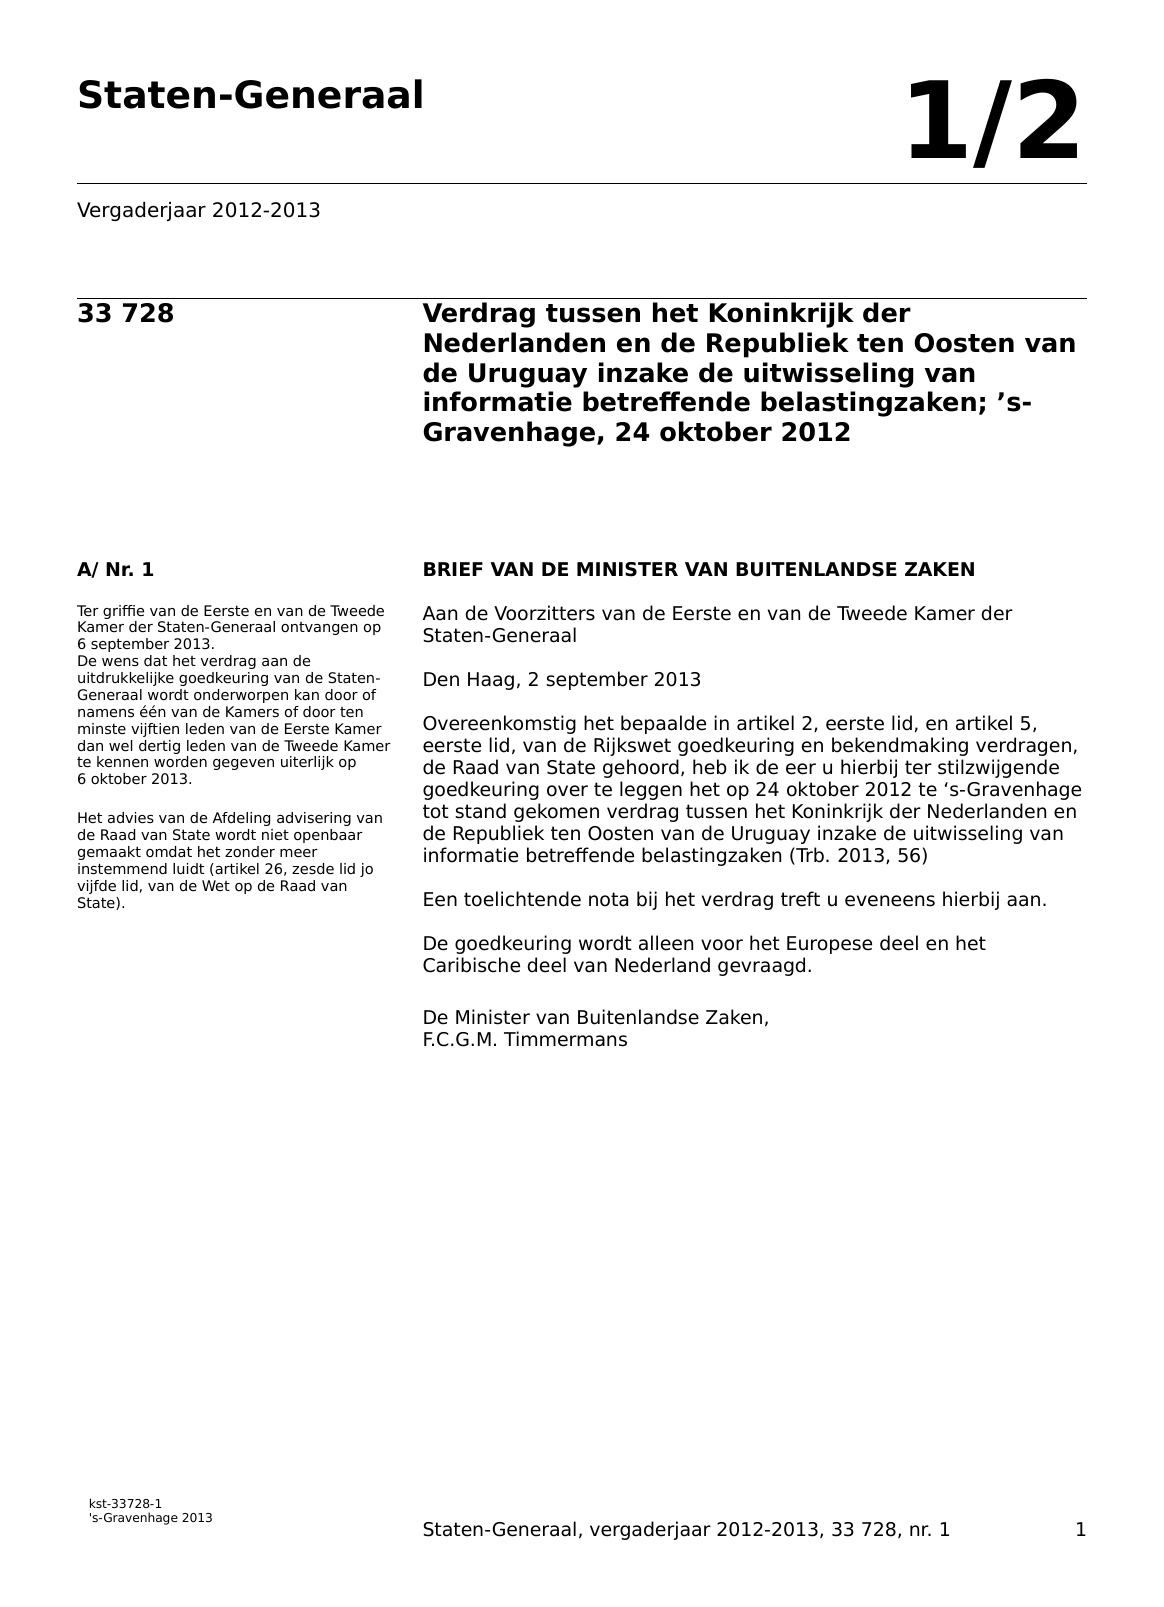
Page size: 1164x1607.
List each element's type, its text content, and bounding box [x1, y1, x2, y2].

text kst-33728-1 [88, 1497, 323, 1511]
table_header 1/2 [886, 59, 1087, 183]
subtitle 33 728 Verdrag tussen het Koninkrijk der Nederlanden en de Republiek ten Oosten van de Uruguay inzake de uitwisseling van informatie betreffende belastingzaken; ’s-Gravenhage, 24 oktober 2012 [77, 299, 1087, 447]
text 's-Gravenhage 2013 [88, 1511, 323, 1525]
subtitle A/ Nr. 1 BRIEF VAN DE MINISTER VAN BUITENLANDSE ZAKEN [77, 558, 1087, 580]
text De wens dat het verdrag aan de uitdrukkelijke goedkeuring van de Staten-Generaal wordt onderworpen kan door of namens één van de Kamers of door ten minste vijftien leden van de Eerste Kamer dan wel dertig leden van de Tweede Kamer te kennen worden gegeven uiterlijk op 6 oktober 2013. [77, 653, 399, 788]
text Overeenkomstig het bepaalde in artikel 2, eerste lid, en artikel 5, eerste lid, van de Rijkswet goedkeuring en bekendmaking verdragen, de Raad van State gehoord, heb ik de eer u hierbij ter stilzwijgende goedkeuring over te leggen het op 24 oktober 2012 te ‘s-Gravenhage tot stand gekomen verdrag tussen het Koninkrijk der Nederlanden en de Republiek ten Oosten van de Uruguay inzake de uitwisseling van informatie betreffende belastingzaken (Trb. 2013, 56) [422, 713, 1087, 867]
table_header Staten-Generaal [77, 59, 886, 183]
text Een toelichtende nota bij het verdrag treft u eveneens hierbij aan. [422, 889, 1087, 911]
text [77, 788, 399, 810]
text Ter griffie van de Eerste en van de Tweede Kamer der Staten-Generaal ontvangen op 6 september 2013. [77, 603, 399, 653]
text Den Haag, 2 september 2013 [422, 669, 1087, 691]
table_cell Vergaderjaar 2012-2013 [77, 184, 1087, 298]
text De Minister van Buitenlandse Zaken, F.C.G.M. Timmermans [422, 1007, 1087, 1051]
text Aan de Voorzitters van de Eerste en van de Tweede Kamer der Staten-Generaal [422, 603, 1087, 647]
text Het advies van de Afdeling advisering van de Raad van State wordt niet openbaar gemaakt omdat het zonder meer instemmend luidt (artikel 26, zesde lid jo vijfde lid, van de Wet op de Raad van State). [77, 810, 399, 912]
text De goedkeuring wordt alleen voor het Europese deel en het Caribische deel van Nederland gevraagd. [422, 933, 1087, 977]
